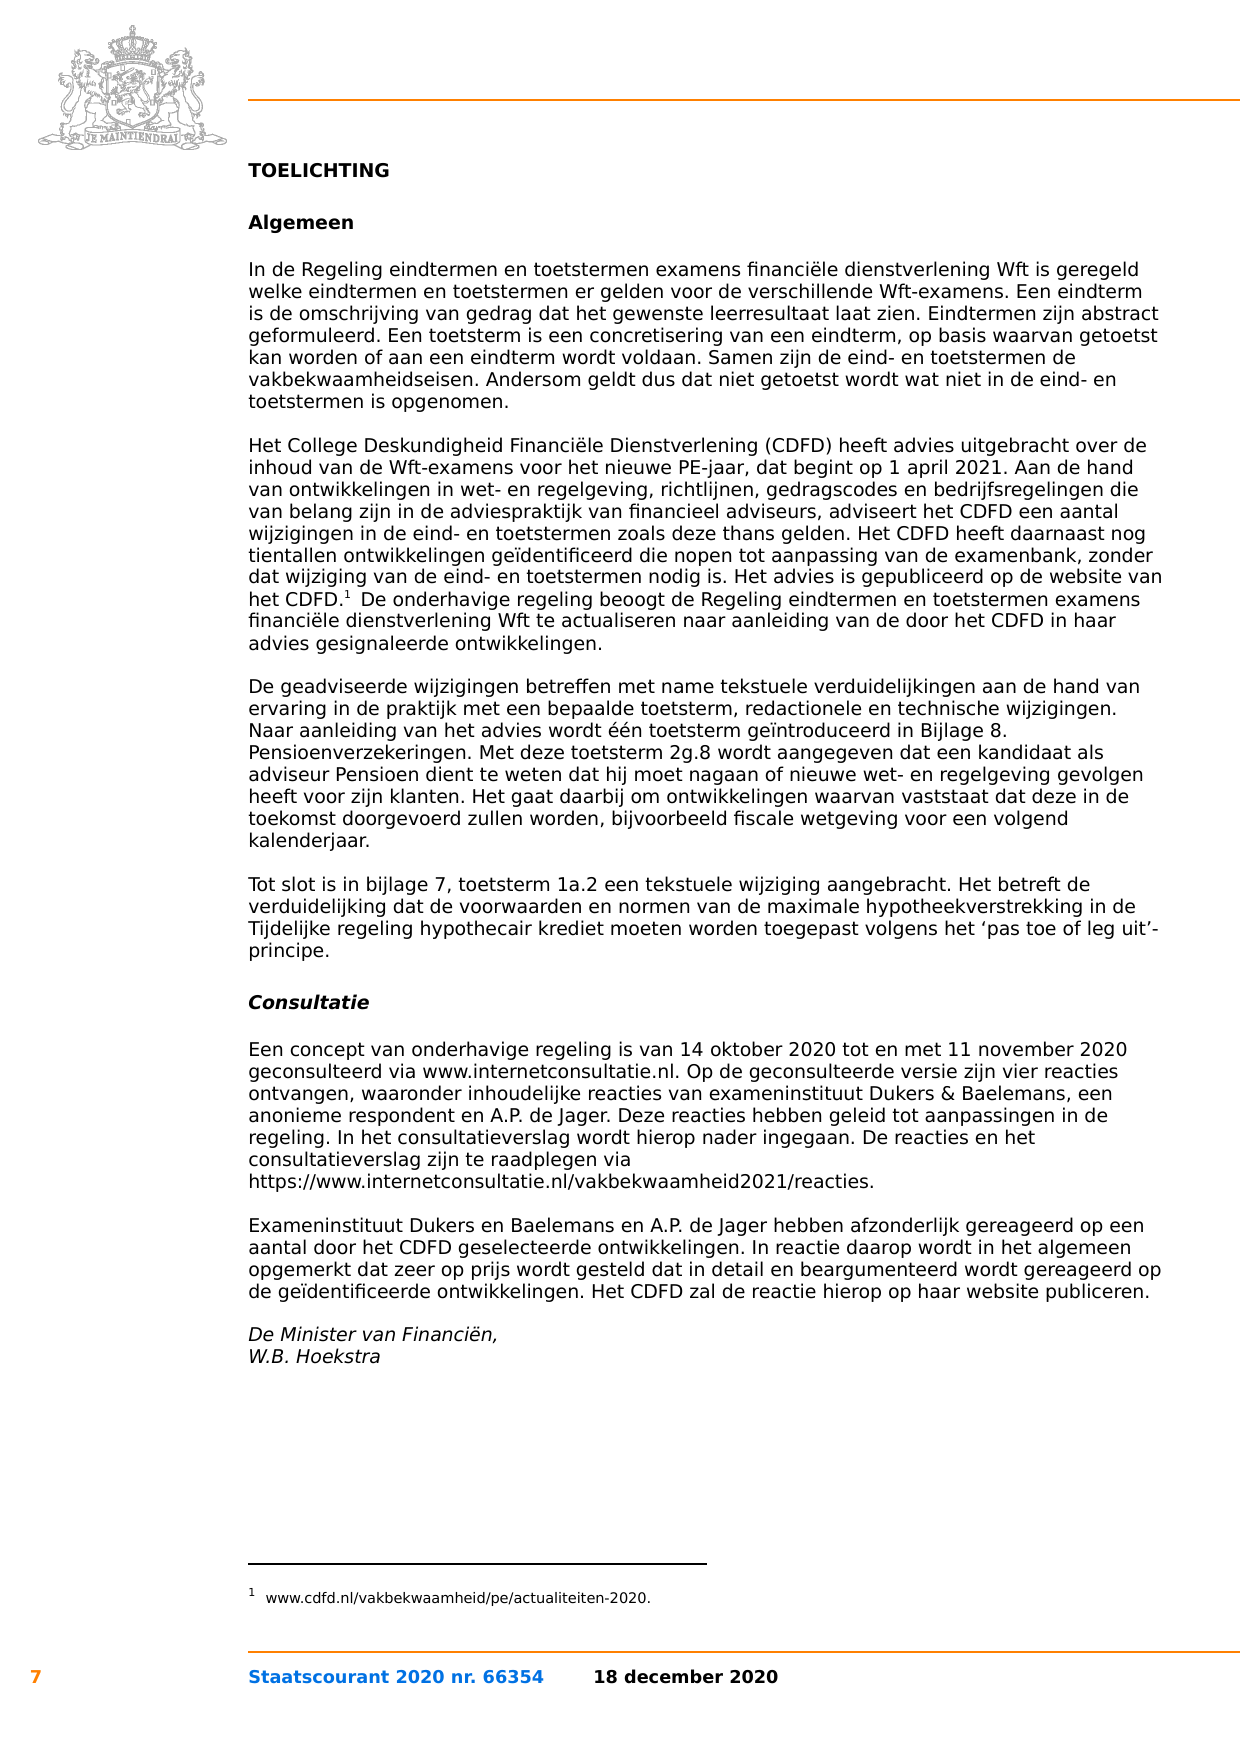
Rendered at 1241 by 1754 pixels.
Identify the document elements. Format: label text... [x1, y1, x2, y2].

text Exameninstituut Dukers en Baelemans en A.P. de Jager hebben afzonderlijk gereageerd op een aantal door het CDFD geselecteerde ontwikkelingen. In reactie daarop wordt in het algemeen opgemerkt dat zeer op prijs wordt gesteld dat in detail en beargumenteerd wordt gereageerd op de geïdentificeerde ontwikkelingen. Het CDFD zal de reactie hierop op haar website publiceren. [248, 1214, 1163, 1302]
text www.cdfd.nl/vakbekwaamheid/pe/actualiteiten-2020. [248, 1586, 1163, 1608]
subtitle Consultatie [248, 992, 1163, 1014]
text Het College Deskundigheid Financiële Dienstverlening (CDFD) heeft advies uitgebracht over de inhoud van de Wft-examens voor het nieuwe PE-jaar, dat begint op 1 april 2021. Aan de hand van ontwikkelingen in wet- en regelgeving, richtlijnen, gedragscodes en bedrijfsregelingen die van belang zijn in de adviespraktijk van financieel adviseurs, adviseert het CDFD een aantal wijzigingen in de eind- en toetstermen zoals deze thans gelden. Het CDFD heeft daarnaast nog tientallen ontwikkelingen geïdentificeerd die nopen tot aanpassing van de examenbank, zonder dat wijziging van de eind- en toetstermen nodig is. Het advies is gepubliceerd op de website van het CDFD. De onderhavige regeling beoogt de Regeling eindtermen en toetstermen examens financiële dienstverlening Wft te actualiseren naar aanleiding van de door het CDFD in haar advies gesignaleerde ontwikkelingen. [248, 434, 1163, 654]
subtitle Algemeen [248, 212, 1163, 234]
text De Minister van Financiën, W.B. Hoekstra [248, 1324, 1163, 1368]
text In de Regeling eindtermen en toetstermen examens financiële dienstverlening Wft is geregeld welke eindtermen en toetstermen er gelden voor de verschillende Wft-examens. Een eindterm is de omschrijving van gedrag dat het gewenste leerresultaat laat zien. Eindtermen zijn abstract geformuleerd. Een toetsterm is een concretisering van een eindterm, op basis waarvan getoetst kan worden of aan een eindterm wordt voldaan. Samen zijn de eind- en toetstermen de vakbekwaamheidseisen. Andersom geldt dus dat niet getoetst wordt wat niet in de eind- en toetstermen is opgenomen. [248, 259, 1163, 413]
text Tot slot is in bijlage 7, toetsterm 1a.2 een tekstuele wijziging aangebracht. Het betreft de verduidelijking dat de voorwaarden en normen van de maximale hypotheekverstrekking in de Tijdelijke regeling hypothecair krediet moeten worden toegepast volgens het ‘pas toe of leg uit’-principe. [248, 874, 1163, 962]
text De geadviseerde wijzigingen betreffen met name tekstuele verduidelijkingen aan de hand van ervaring in de praktijk met een bepaalde toetsterm, redactionele en technische wijzigingen. Naar aanleiding van het advies wordt één toetsterm geïntroduceerd in Bijlage 8. Pensioenverzekeringen. Met deze toetsterm 2g.8 wordt aangegeven dat een kandidaat als adviseur Pensioen dient te weten dat hij moet nagaan of nieuwe wet- en regelgeving gevolgen heeft voor zijn klanten. Het gaat daarbij om ontwikkelingen waarvan vaststaat dat deze in de toekomst doorgevoerd zullen worden, bijvoorbeeld fiscale wetgeving voor een volgend kalenderjaar. [248, 676, 1163, 852]
picture [38, 25, 227, 150]
text Een concept van onderhavige regeling is van 14 oktober 2020 tot en met 11 november 2020 geconsulteerd via www.internetconsultatie.nl. Op de geconsulteerde versie zijn vier reacties ontvangen, waaronder inhoudelijke reacties van exameninstituut Dukers & Baelemans, een anonieme respondent en A.P. de Jager. Deze reacties hebben geleid tot aanpassingen in de regeling. In het consultatieverslag wordt hierop nader ingegaan. De reacties en het consultatieverslag zijn te raadplegen via https://www.internetconsultatie.nl/vakbekwaamheid2021/reacties. [248, 1039, 1163, 1193]
subtitle TOELICHTING [248, 160, 1163, 182]
